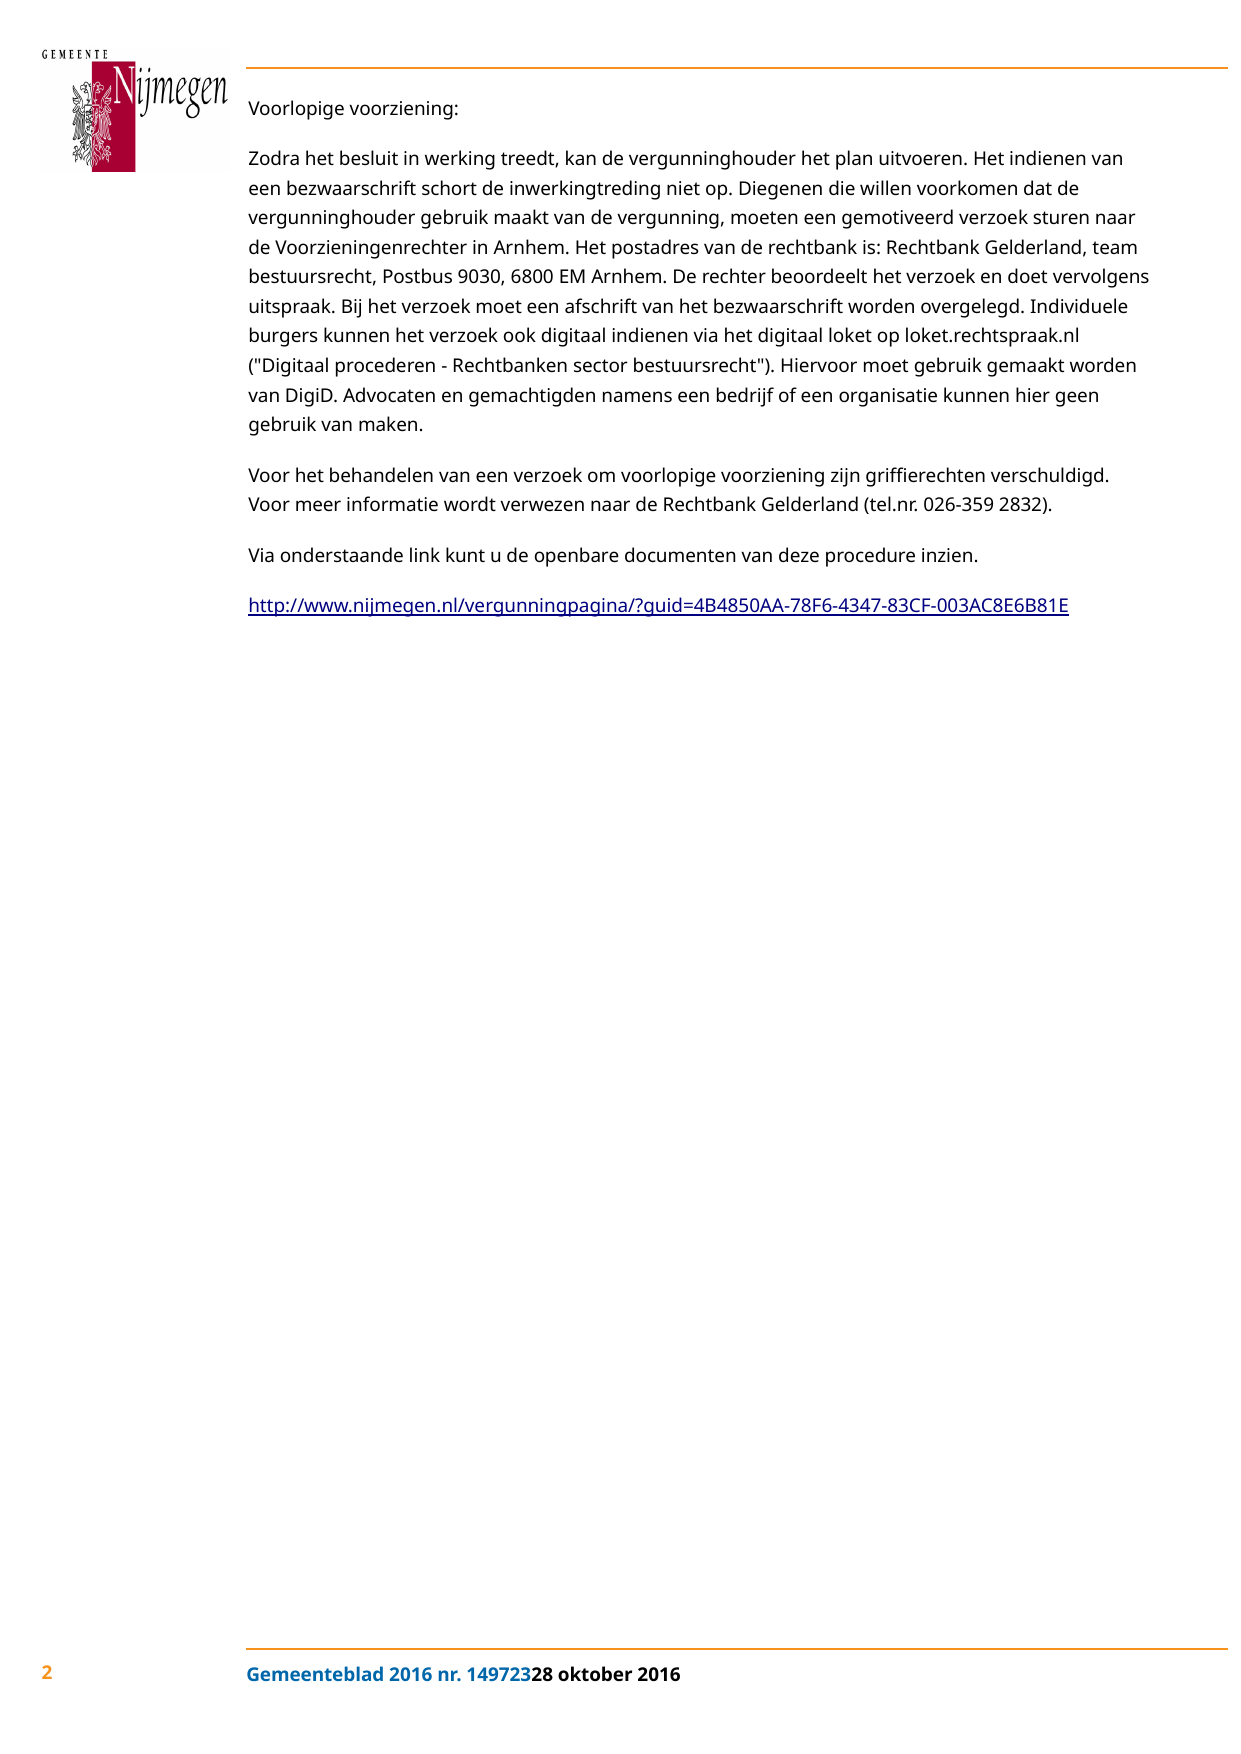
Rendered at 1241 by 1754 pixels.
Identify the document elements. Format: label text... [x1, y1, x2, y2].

picture [41, 47, 231, 172]
text Zodra het besluit in werking treedt, kan de vergunninghouder het plan uitvoeren. Het indienen van een bezwaarschrift schort de inwerkingtreding niet op. Diegenen die willen voorkomen dat de vergunninghouder gebruik maakt van de vergunning, moeten een gemotiveerd verzoek sturen naar de Voorzieningenrechter in Arnhem. Het postadres van de rechtbank is: Rechtbank Gelderland, team bestuursrecht, Postbus 9030, 6800 EM Arnhem. De rechter beoordeelt het verzoek en doet vervolgens uitspraak. Bij het verzoek moet een afschrift van het bezwaarschrift worden overgelegd. Individuele burgers kunnen het verzoek ook digitaal indienen via het digitaal loket op loket.rechtspraak.nl ("Digitaal procederen - Rechtbanken sector bestuursrecht"). Hiervoor moet gebruik gemaakt worden van DigiD. Advocaten en gemachtigden namens een bedrijf of een organisatie kunnen hier geen gebruik van maken. [248, 145, 1152, 437]
text Voor het behandelen van een verzoek om voorlopige voorziening zijn griffierechten verschuldigd. Voor meer informatie wordt verwezen naar de Rechtbank Gelderland (tel.nr. 026-359 2832). [248, 462, 1152, 517]
text http://www.nijmegen.nl/vergunningpagina/?guid=4B4850AA-78F6-4347-83CF-003AC8E6B81E [248, 592, 1152, 618]
text Voorlopige voorziening: [248, 95, 1152, 121]
text Via onderstaande link kunt u de openbare documenten van deze procedure inzien. [248, 542, 1152, 568]
